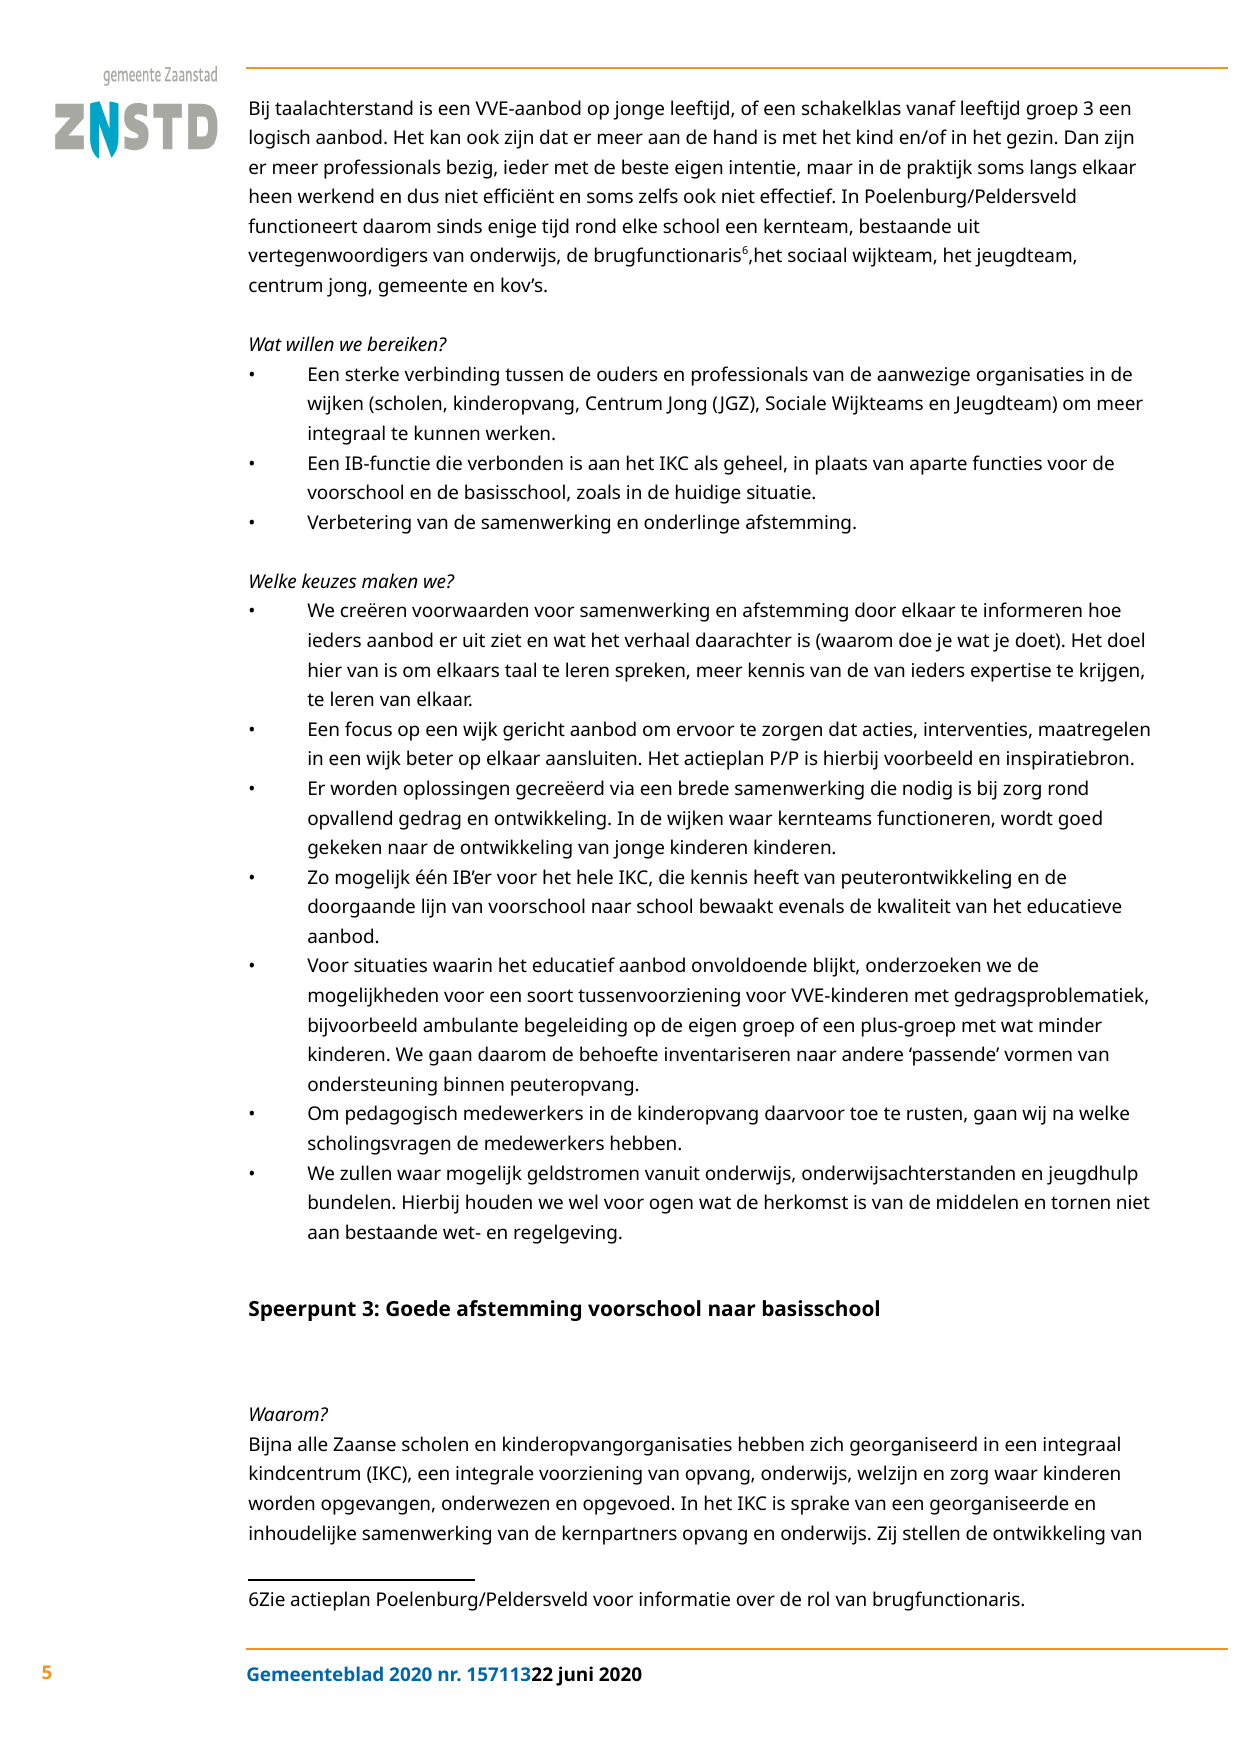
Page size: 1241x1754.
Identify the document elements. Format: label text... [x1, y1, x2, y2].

list Om pedagogisch medewerkers in de kinderopvang daarvoor toe te rusten, gaan wij na welke scholingsvragen de medewerkers hebben. [248, 1101, 1152, 1156]
text Zie actieplan Poelenburg/Peldersveld voor informatie over de rol van brugfunctionaris. [248, 1586, 1152, 1612]
list Een focus op een wijk gericht aanbod om ervoor te zorgen dat acties, interventies, maatregelen in een wijk beter op elkaar aansluiten. Het actieplan P/P is hierbij voorbeeld en inspiratiebron. [248, 716, 1152, 771]
list Een IB-functie die verbonden is aan het IKC als geheel, in plaats van aparte functies voor de voorschool en de basisschool, zoals in de huidige situatie. [248, 450, 1152, 505]
text Welke keuzes maken we? [248, 568, 1152, 594]
text Wat willen we bereiken? [248, 331, 1152, 357]
list We zullen waar mogelijk geldstromen vanuit onderwijs, onderwijsachterstanden en jeugdhulp bundelen. Hierbij houden we wel voor ogen wat de herkomst is van de middelen en tornen niet aan bestaande wet- en regelgeving. [248, 1160, 1152, 1245]
text Bijna alle Zaanse scholen en kinderopvangorganisaties hebben zich georganiseerd in een integraal kindcentrum (IKC), een integrale voorziening van opvang, onderwijs, welzijn en zorg waar kinderen worden opgevangen, onderwezen en opgevoed. In het IKC is sprake van een georganiseerde en inhoudelijke samenwerking van de kernpartners opvang en onderwijs. Zij stellen de ontwikkeling van [248, 1431, 1152, 1546]
text Bij taalachterstand is een VVE-aanbod op jonge leeftijd, of een schakelklas vanaf leeftijd groep 3 een logisch aanbod. Het kan ook zijn dat er meer aan de hand is met het kind en/of in het gezin. Dan zijn er meer professionals bezig, ieder met de beste eigen intentie, maar in de praktijk soms langs elkaar heen werkend en dus niet efficiënt en soms zelfs ook niet effectief. In Poelenburg/Peldersveld functioneert daarom sinds enige tijd rond elke school een kernteam, bestaande uit vertegenwoordigers van onderwijs, de brugfunctionaris,het sociaal wijkteam, het jeugdteam, centrum jong, gemeente en kov’s. [248, 95, 1152, 298]
text Waarom? [248, 1401, 1152, 1427]
picture [41, 47, 231, 172]
list Voor situaties waarin het educatief aanbod onvoldoende blijkt, onderzoeken we de mogelijkheden voor een soort tussenvoorziening voor VVE-kinderen met gedragsproblematiek, bijvoorbeeld ambulante begeleiding op de eigen groep of een plus-groep met wat minder kinderen. We gaan daarom de behoefte inventariseren naar andere ‘passende’ vormen van ondersteuning binnen peuteropvang. [248, 953, 1152, 1097]
list We creëren voorwaarden voor samenwerking en afstemming door elkaar te informeren hoe ieders aanbod er uit ziet en wat het verhaal daarachter is (waarom doe je wat je doet). Het doel hier van is om elkaars taal te leren spreken, meer kennis van de van ieders expertise te krijgen, te leren van elkaar. [248, 598, 1152, 712]
text Speerpunt 3: Goede afstemming voorschool naar basisschool [248, 1294, 1152, 1323]
list Er worden oplossingen gecreëerd via een brede samenwerking die nodig is bij zorg rond opvallend gedrag en ontwikkeling. In de wijken waar kernteams functioneren, wordt goed gekeken naar de ontwikkeling van jonge kinderen kinderen. [248, 775, 1152, 860]
list Verbetering van de samenwerking en onderlinge afstemming. [248, 509, 1152, 535]
list Zo mogelijk één IB’er voor het hele IKC, die kennis heeft van peuterontwikkeling en de doorgaande lijn van voorschool naar school bewaakt evenals de kwaliteit van het educatieve aanbod. [248, 864, 1152, 949]
list Een sterke verbinding tussen de ouders en professionals van de aanwezige organisaties in de wijken (scholen, kinderopvang, Centrum Jong (JGZ), Sociale Wijkteams en Jeugdteam) om meer integraal te kunnen werken. [248, 361, 1152, 446]
